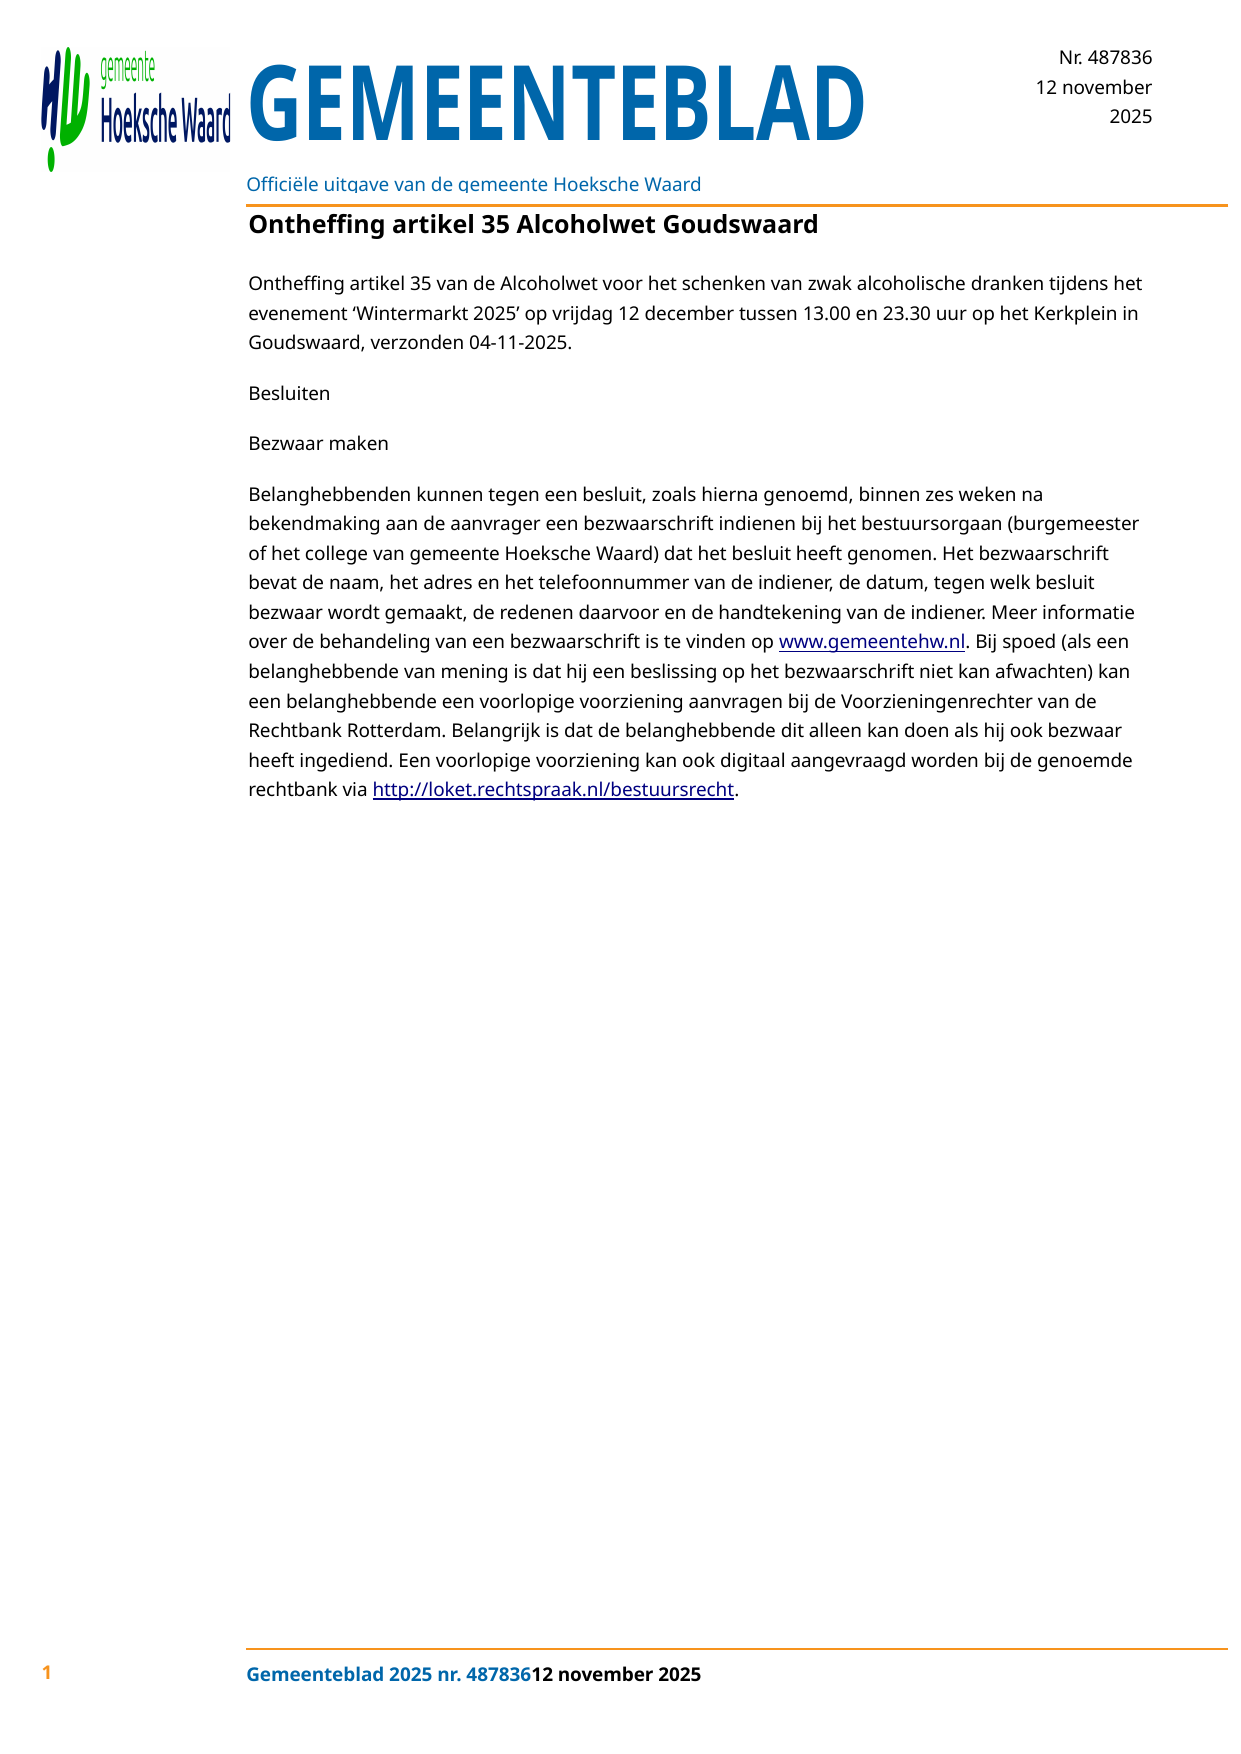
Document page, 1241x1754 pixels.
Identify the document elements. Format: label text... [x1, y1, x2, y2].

picture [41, 47, 231, 172]
text Bezwaar maken [248, 430, 1152, 456]
text Besluiten [248, 380, 1152, 406]
text Ontheffing artikel 35 van de Alcoholwet voor het schenken van zwak alcoholische dranken tijdens het evenement ‘Wintermarkt 2025’ op vrijdag 12 december tussen 13.00 en 23.30 uur op het Kerkplein in Goudswaard, verzonden 04-11-2025. [248, 270, 1152, 355]
text Ontheffing artikel 35 Alcoholwet Goudswaard [248, 207, 1152, 241]
text Belanghebbenden kunnen tegen een besluit, zoals hierna genoemd, binnen zes weken na bekendmaking aan de aanvrager een bezwaarschrift indienen bij het bestuursorgaan (burgemeester of het college van gemeente Hoeksche Waard) dat het besluit heeft genomen. Het bezwaarschrift bevat de naam, het adres en het telefoonnummer van de indiener, de datum, tegen welk besluit bezwaar wordt gemaakt, de redenen daarvoor en de handtekening van de indiener. Meer informatie over de behandeling van een bezwaarschrift is te vinden op www.gemeentehw.nl. Bij spoed (als een belanghebbende van mening is dat hij een beslissing op het bezwaarschrift niet kan afwachten) kan een belanghebbende een voorlopige voorziening aanvragen bij de Voorzieningenrechter van de Rechtbank Rotterdam. Belangrijk is dat de belanghebbende dit alleen kan doen als hij ook bezwaar heeft ingediend. Een voorlopige voorziening kan ook digitaal aangevraagd worden bij de genoemde rechtbank via http://loket.rechtspraak.nl/bestuursrecht. [248, 481, 1152, 802]
